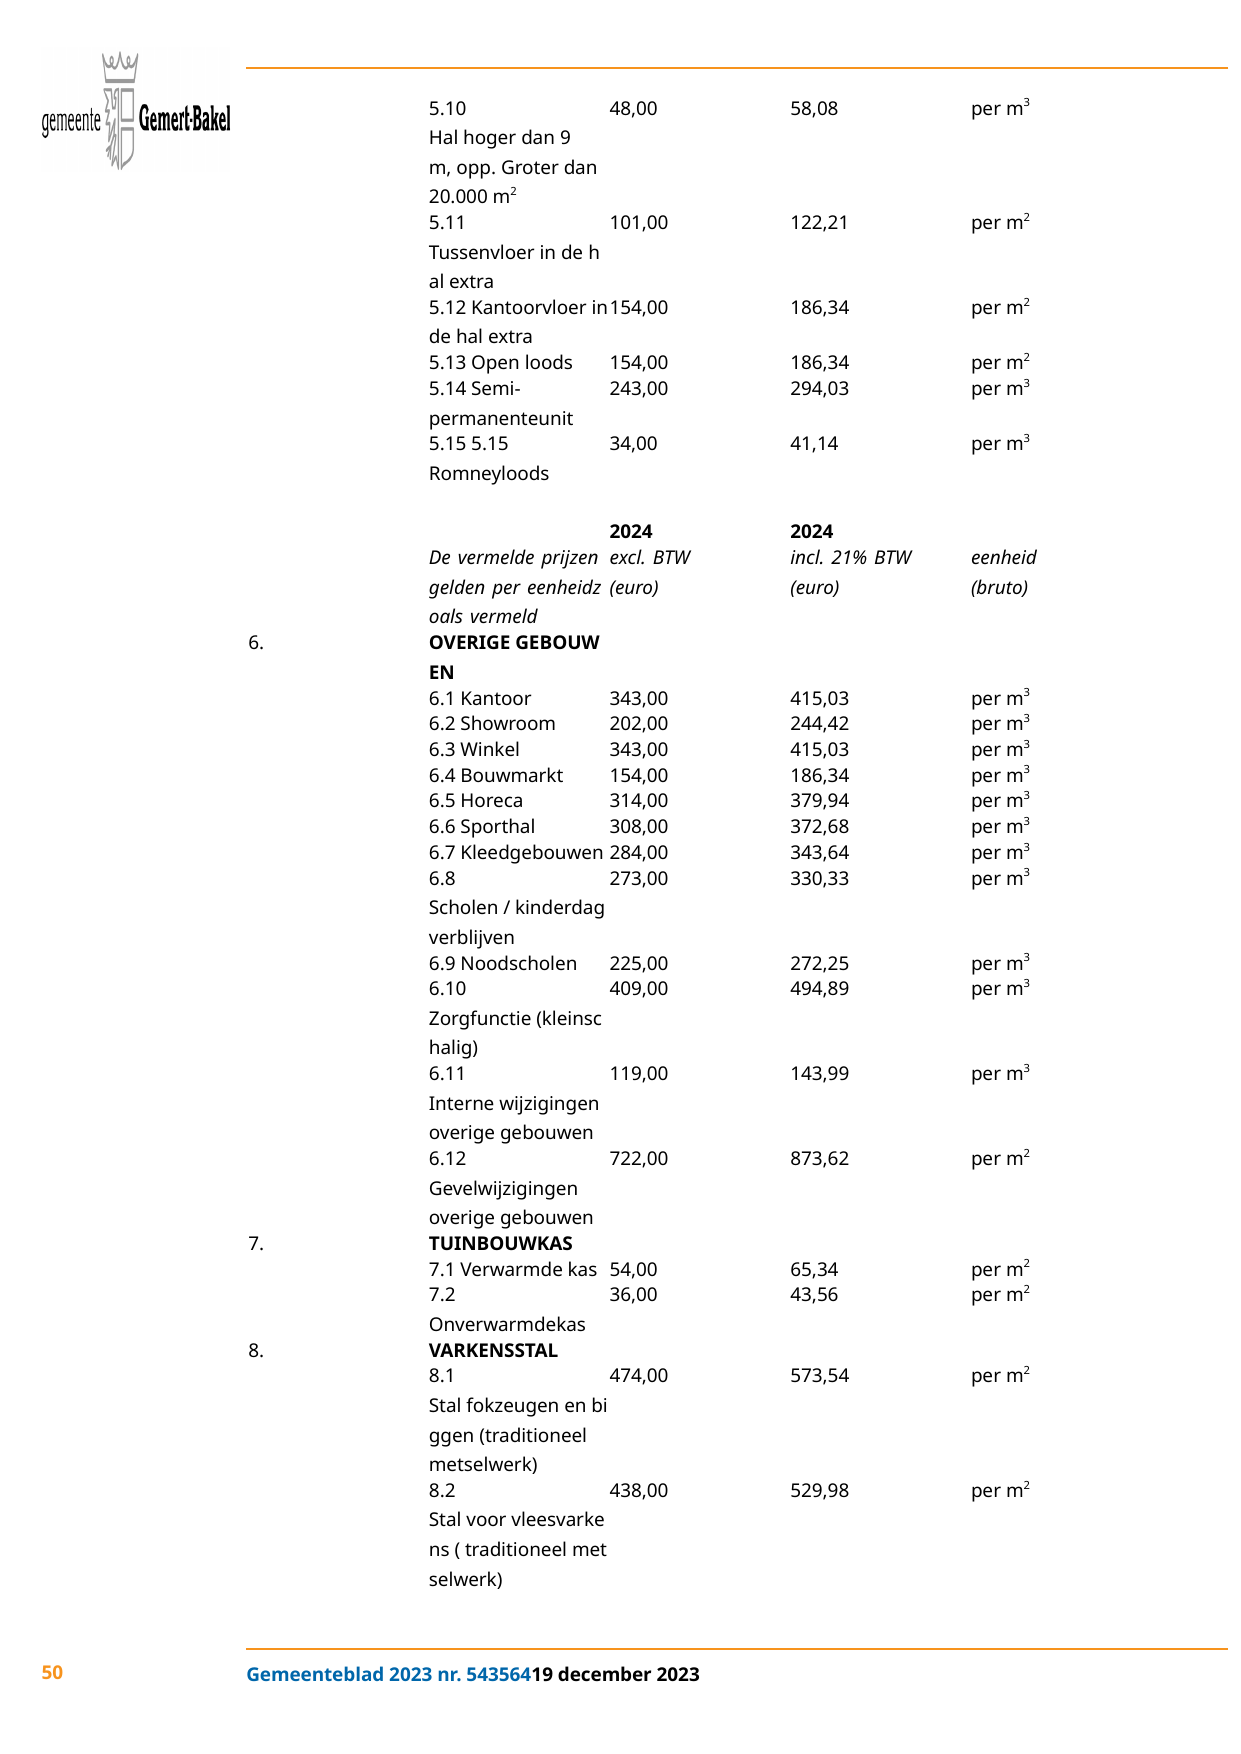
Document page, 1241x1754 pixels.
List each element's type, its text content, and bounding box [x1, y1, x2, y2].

table_cell [248, 685, 429, 710]
table_cell [248, 950, 429, 975]
table_cell 343,00 [609, 736, 790, 762]
table_cell 5.13 Open loods [429, 350, 609, 375]
table_cell 8. [248, 1337, 429, 1363]
table_cell per m2 [971, 1477, 1152, 1592]
table_cell TUINBOUWKAS [429, 1230, 609, 1256]
table_cell per m3 [971, 975, 1152, 1060]
table_cell 273,00 [609, 865, 790, 950]
table_cell 186,34 [790, 294, 971, 349]
table_cell [790, 1230, 971, 1256]
table_header [971, 519, 1152, 544]
table_cell [248, 736, 429, 762]
table_cell 7.2 Onverwarmdekas [429, 1282, 609, 1337]
table_cell eenheid (bruto) [971, 545, 1152, 629]
table_cell per m3 [971, 788, 1152, 813]
table_header [248, 519, 429, 544]
table_cell 529,98 [790, 1477, 971, 1592]
table_cell [609, 629, 790, 685]
table_header 2024 [609, 519, 790, 544]
table_cell 415,03 [790, 685, 971, 710]
table_cell [248, 762, 429, 788]
table_cell [790, 1337, 971, 1363]
table_cell [248, 788, 429, 813]
table_cell [248, 839, 429, 865]
table_cell VARKENSSTAL [429, 1337, 609, 1363]
picture [41, 47, 231, 172]
table_cell [248, 1477, 429, 1592]
table_cell per m2 [971, 294, 1152, 349]
table_cell incl. 21% BTW (euro) [790, 545, 971, 629]
table_cell 48,00 [609, 95, 790, 209]
table_cell per m2 [971, 1145, 1152, 1230]
table_cell per m3 [971, 431, 1152, 486]
table_cell 294,03 [790, 375, 971, 431]
table_cell [971, 1337, 1152, 1363]
table_cell [971, 1230, 1152, 1256]
table_cell 101,00 [609, 209, 790, 294]
table_cell [248, 865, 429, 950]
table_cell 573,54 [790, 1363, 971, 1477]
table_header [429, 519, 609, 544]
table_cell 314,00 [609, 788, 790, 813]
table_cell [248, 431, 429, 486]
table_cell 58,08 [790, 95, 971, 209]
table_cell 6.12 Gevelwijzigingen overige gebouwen [429, 1145, 609, 1230]
table_cell per m3 [971, 736, 1152, 762]
table_cell 873,62 [790, 1145, 971, 1230]
table_cell 6.2 Showroom [429, 710, 609, 736]
table_cell 143,99 [790, 1060, 971, 1145]
table_cell 8.1 Stal fokzeugen en biggen (traditioneel metselwerk) [429, 1363, 609, 1477]
table_cell 186,34 [790, 762, 971, 788]
table_cell [248, 1060, 429, 1145]
table_cell [248, 1282, 429, 1337]
table_cell per m3 [971, 95, 1152, 209]
table_cell 6.3 Winkel [429, 736, 609, 762]
table_cell per m2 [971, 1256, 1152, 1282]
table_cell 36,00 [609, 1282, 790, 1337]
table_cell 343,64 [790, 839, 971, 865]
table_cell 122,21 [790, 209, 971, 294]
table_cell per m3 [971, 1060, 1152, 1145]
table_cell 409,00 [609, 975, 790, 1060]
table_cell 272,25 [790, 950, 971, 975]
table_cell 41,14 [790, 431, 971, 486]
table_cell per m2 [971, 209, 1152, 294]
table_cell 6.5 Horeca [429, 788, 609, 813]
table_cell per m3 [971, 865, 1152, 950]
table_cell [248, 710, 429, 736]
table_cell 6.4 Bouwmarkt [429, 762, 609, 788]
table_cell per m3 [971, 762, 1152, 788]
table_cell per m2 [971, 1282, 1152, 1337]
table_cell 119,00 [609, 1060, 790, 1145]
table_cell [248, 375, 429, 431]
table_cell 6. [248, 629, 429, 685]
table_cell 5.15 5.15 Romneyloods [429, 431, 609, 486]
table_cell per m2 [971, 1363, 1152, 1477]
table_cell 6.8 Scholen / kinderdagverblijven [429, 865, 609, 950]
table_cell excl. BTW (euro) [609, 545, 790, 629]
table_cell per m3 [971, 950, 1152, 975]
table_cell 372,68 [790, 813, 971, 839]
table_cell [248, 1256, 429, 1282]
table_cell 722,00 [609, 1145, 790, 1230]
table_cell [248, 350, 429, 375]
table_cell 6.7 Kleedgebouwen [429, 839, 609, 865]
table_cell 6.6 Sporthal [429, 813, 609, 839]
table_cell [248, 294, 429, 349]
table_cell per m3 [971, 685, 1152, 710]
table_cell [248, 545, 429, 629]
table_cell 494,89 [790, 975, 971, 1060]
table_cell 5.11 Tussenvloer in de hal extra [429, 209, 609, 294]
table_cell 6.1 Kantoor [429, 685, 609, 710]
table_cell 243,00 [609, 375, 790, 431]
table_cell 8.2 Stal voor vleesvarkens ( traditioneel metselwerk) [429, 1477, 609, 1592]
table_cell 284,00 [609, 839, 790, 865]
table_cell 65,34 [790, 1256, 971, 1282]
table_cell 6.9 Noodscholen [429, 950, 609, 975]
table_cell 474,00 [609, 1363, 790, 1477]
table_cell per m3 [971, 839, 1152, 865]
table_cell per m3 [971, 375, 1152, 431]
table_cell 379,94 [790, 788, 971, 813]
table_cell 5.10 Hal hoger dan 9 m, opp. Groter dan 20.000 m2 [429, 95, 609, 209]
table_cell per m2 [971, 350, 1152, 375]
table_cell 54,00 [609, 1256, 790, 1282]
table_cell 438,00 [609, 1477, 790, 1592]
table_cell 5.14 Semi-permanenteunit [429, 375, 609, 431]
table_cell [609, 1230, 790, 1256]
table_cell De vermelde prijzen gelden per eenheidzoals vermeld [429, 545, 609, 629]
table_cell [248, 813, 429, 839]
table_cell 7.1 Verwarmde kas [429, 1256, 609, 1282]
table_cell [971, 629, 1152, 685]
table_cell 34,00 [609, 431, 790, 486]
table_cell 308,00 [609, 813, 790, 839]
table_cell 154,00 [609, 294, 790, 349]
table_cell OVERIGE GEBOUWEN [429, 629, 609, 685]
table_cell 415,03 [790, 736, 971, 762]
table_cell 186,34 [790, 350, 971, 375]
table_cell 6.11 Interne wijzigingen overige gebouwen [429, 1060, 609, 1145]
table_cell [248, 95, 429, 209]
table_header 2024 [790, 519, 971, 544]
table_cell [248, 1363, 429, 1477]
table_cell [790, 629, 971, 685]
table_cell 202,00 [609, 710, 790, 736]
table_cell 330,33 [790, 865, 971, 950]
table_cell [248, 1145, 429, 1230]
table_cell 5.12 Kantoorvloer in de hal extra [429, 294, 609, 349]
table_cell per m3 [971, 813, 1152, 839]
table_cell per m3 [971, 710, 1152, 736]
table_cell 343,00 [609, 685, 790, 710]
table_cell 7. [248, 1230, 429, 1256]
table_cell [609, 1337, 790, 1363]
table_cell [248, 975, 429, 1060]
table_cell 225,00 [609, 950, 790, 975]
table_cell 244,42 [790, 710, 971, 736]
table_cell 154,00 [609, 762, 790, 788]
table_cell 43,56 [790, 1282, 971, 1337]
table_cell 6.10 Zorgfunctie (kleinschalig) [429, 975, 609, 1060]
table_cell [248, 209, 429, 294]
table_cell 154,00 [609, 350, 790, 375]
